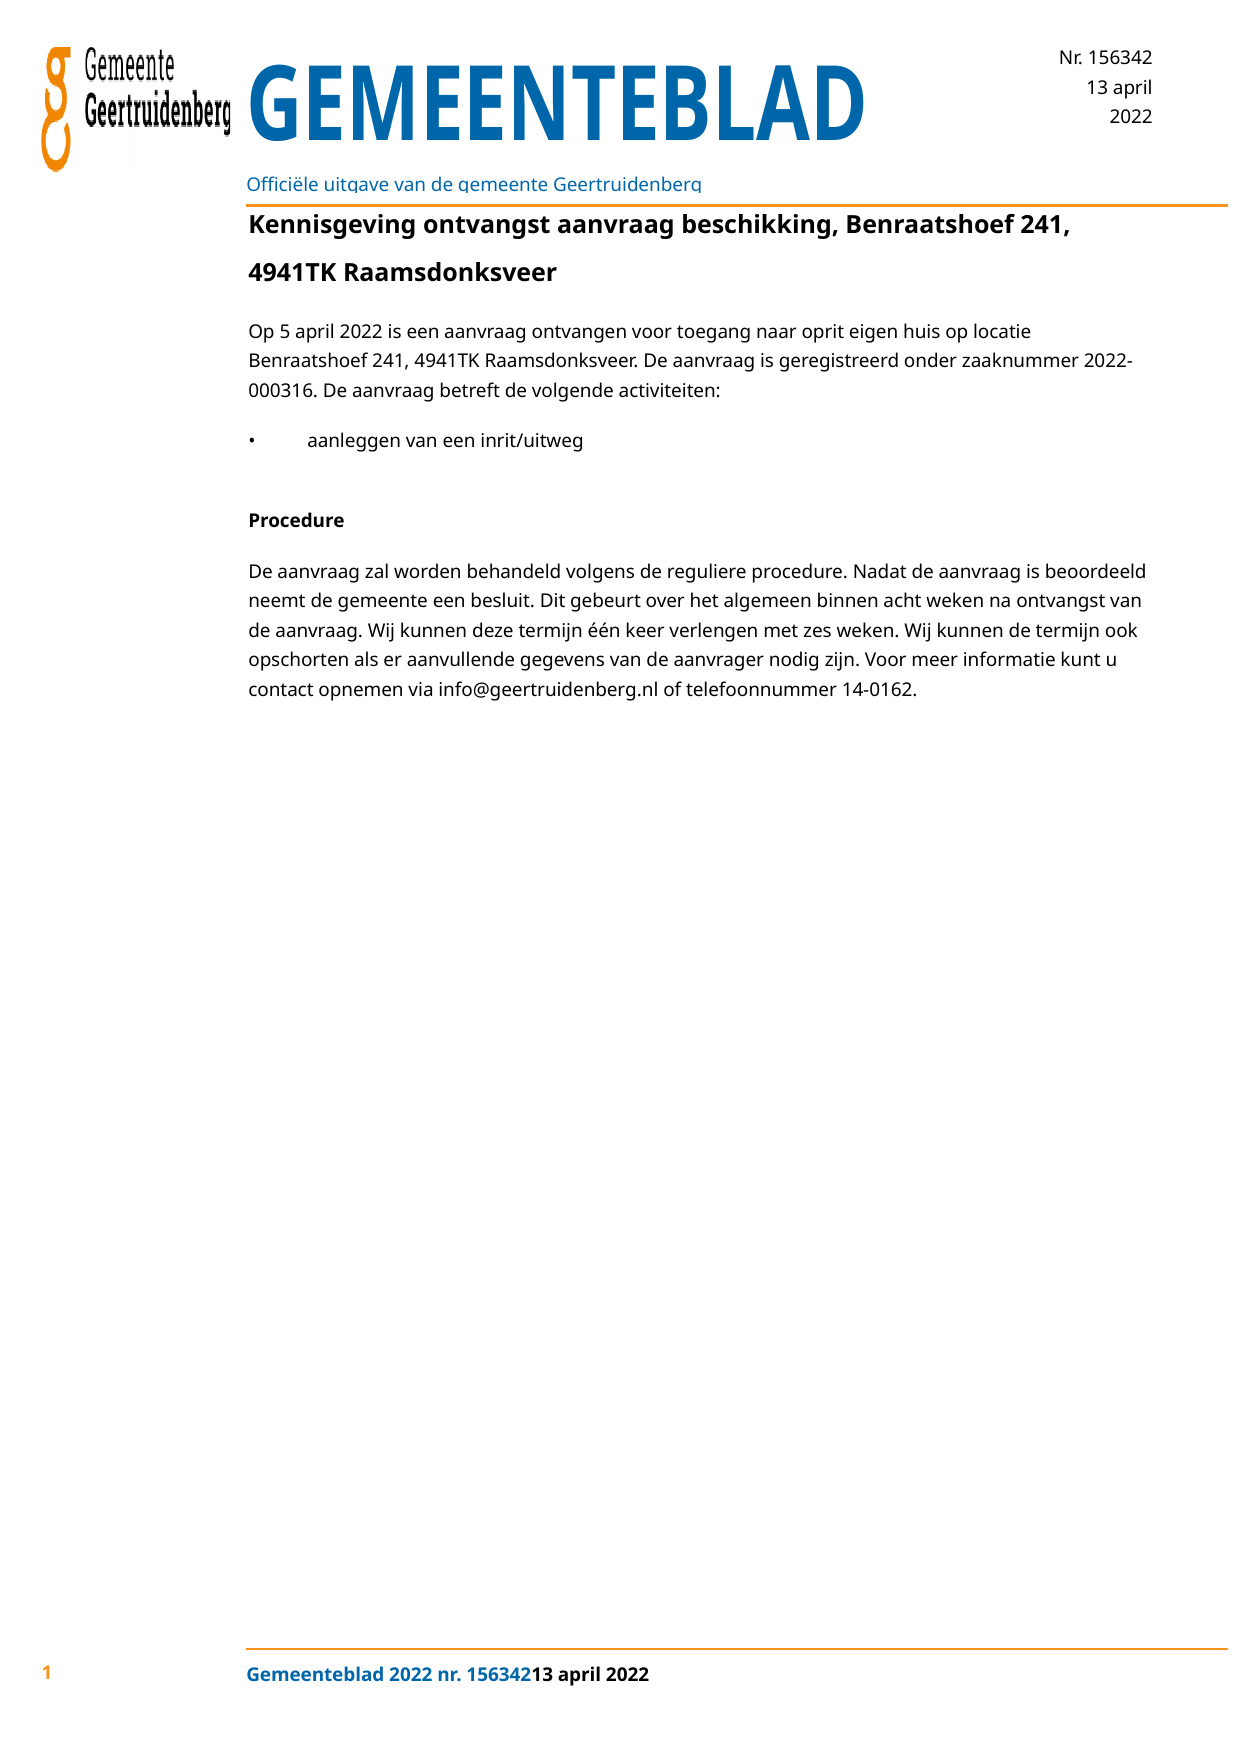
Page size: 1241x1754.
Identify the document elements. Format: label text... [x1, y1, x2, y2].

text De aanvraag zal worden behandeld volgens de reguliere procedure. Nadat de aanvraag is beoordeeld neemt de gemeente een besluit. Dit gebeurt over het algemeen binnen acht weken na ontvangst van de aanvraag. Wij kunnen deze termijn één keer verlengen met zes weken. Wij kunnen de termijn ook opschorten als er aanvullende gegevens van de aanvrager nodig zijn. Voor meer informatie kunt u contact opnemen via info@geertruidenberg.nl of telefoonnummer 14-0162. [248, 558, 1152, 702]
picture [41, 47, 231, 172]
text Kennisgeving ontvangst aanvraag beschikking, Benraatshoef 241, 4941TK Raamsdonksveer [248, 207, 1152, 288]
text Procedure [248, 507, 1152, 533]
text Op 5 april 2022 is een aanvraag ontvangen voor toegang naar oprit eigen huis op locatie Benraatshoef 241, 4941TK Raamsdonksveer. De aanvraag is geregistreerd onder zaaknummer 2022-000316. De aanvraag betreft de volgende activiteiten: [248, 318, 1152, 403]
list aanleggen van een inrit/uitweg [248, 427, 1152, 453]
